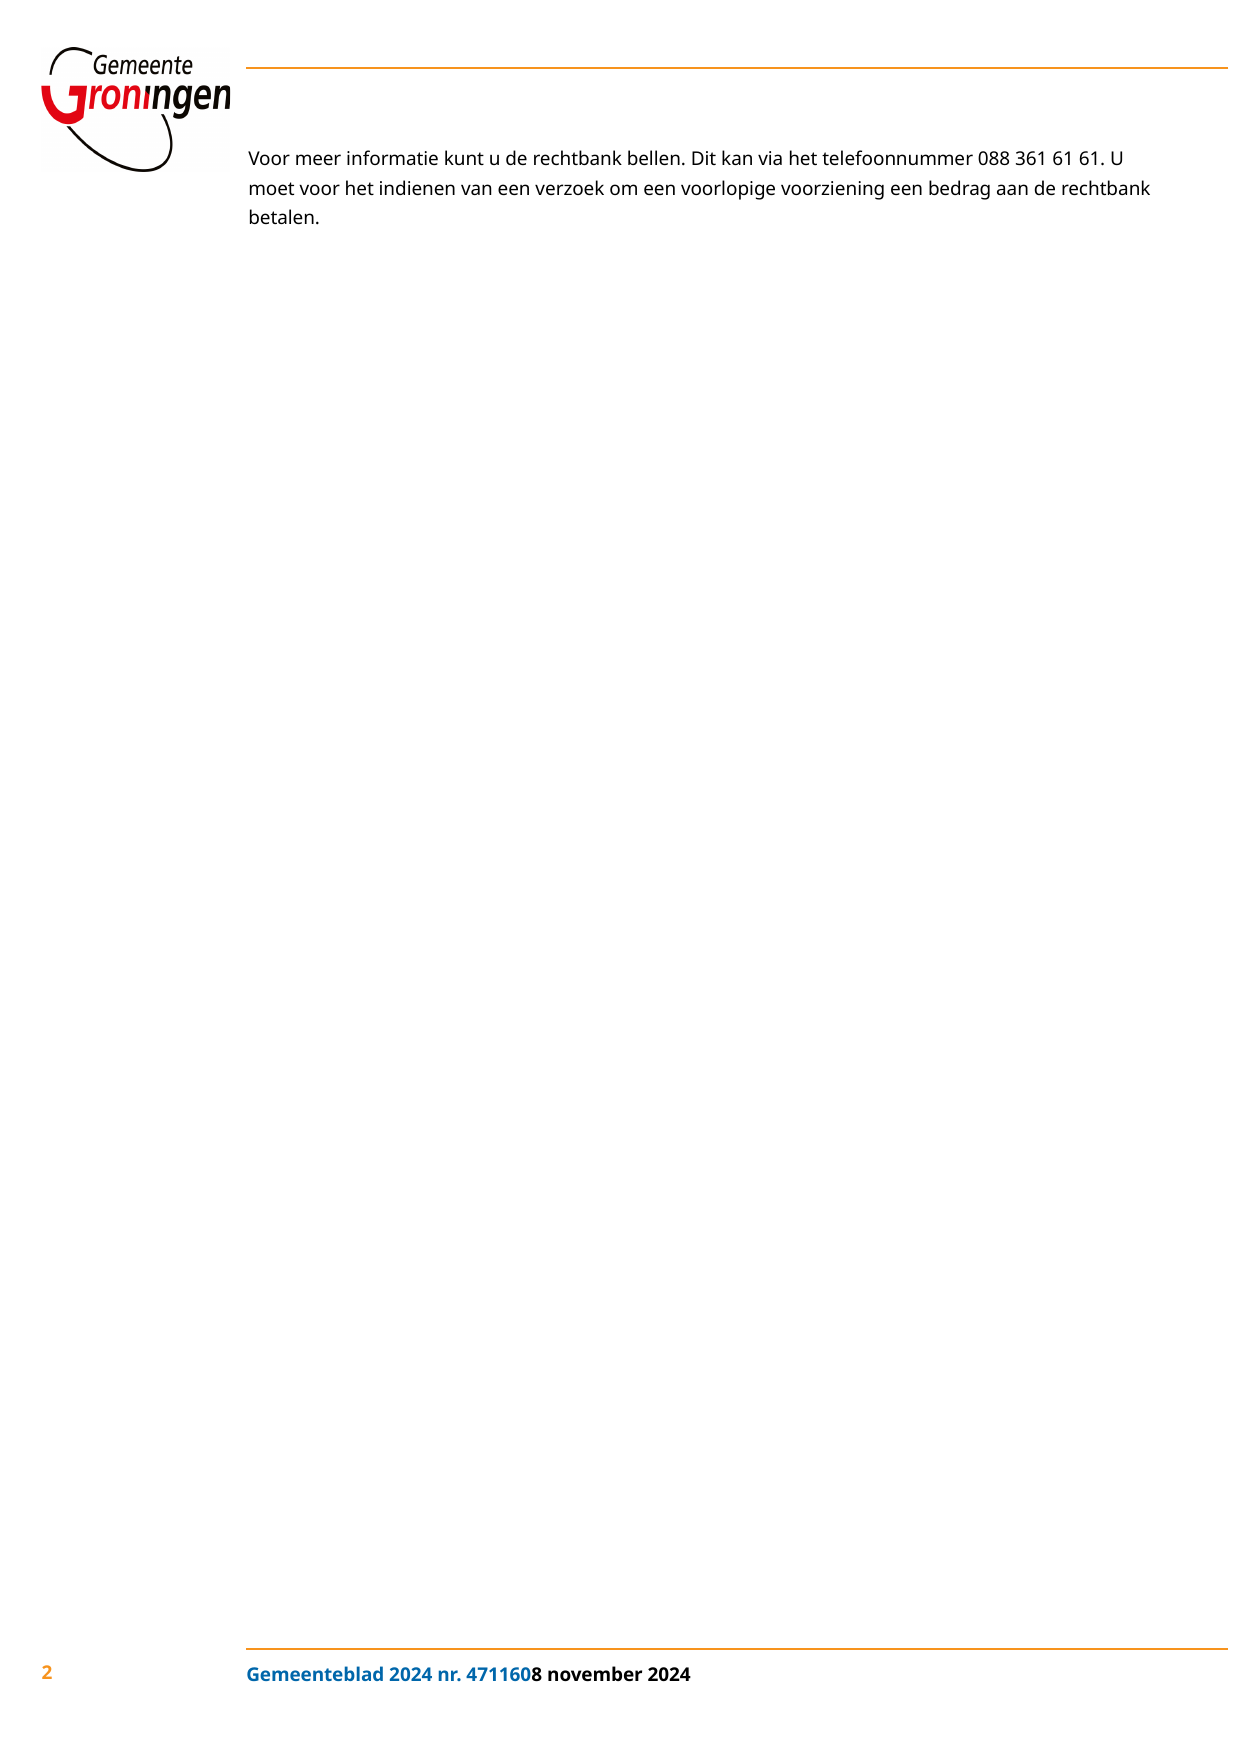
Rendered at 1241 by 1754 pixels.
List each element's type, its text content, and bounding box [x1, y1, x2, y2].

text Voor meer informatie kunt u de rechtbank bellen. Dit kan via het telefoonnummer 088 361 61 61. U moet voor het indienen van een verzoek om een voorlopige voorziening een bedrag aan de rechtbank betalen. [248, 145, 1152, 230]
picture [41, 47, 231, 172]
